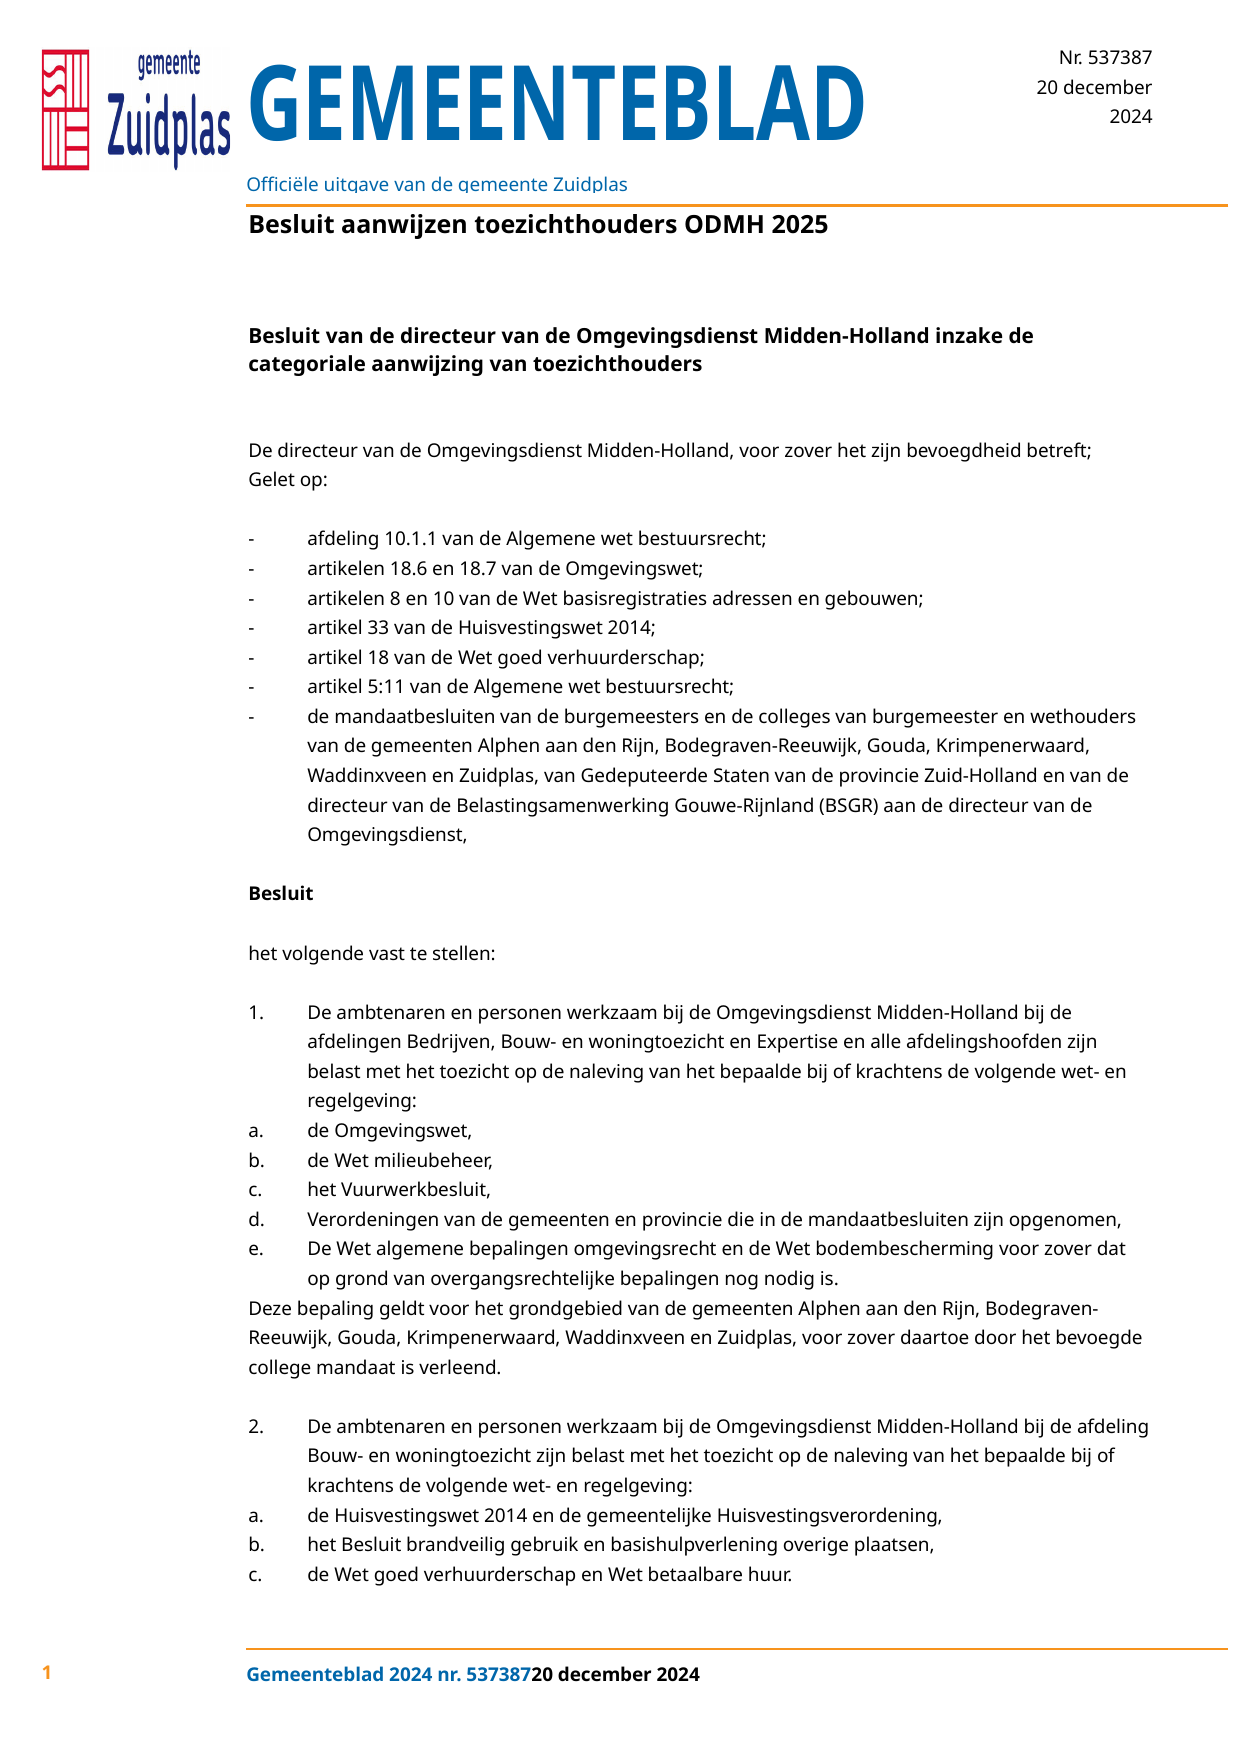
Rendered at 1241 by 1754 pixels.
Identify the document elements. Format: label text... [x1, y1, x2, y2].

list de Huisvestingswet 2014 en de gemeentelijke Huisvestingsverordening, [248, 1502, 1152, 1527]
list afdeling 10.1.1 van de Algemene wet bestuursrecht; [248, 526, 1152, 551]
text Gelet op: [248, 466, 1152, 492]
list het Vuurwerkbesluit, [248, 1176, 1152, 1202]
list de Wet goed verhuurderschap en Wet betaalbare huur. [248, 1561, 1152, 1587]
list artikel 33 van de Huisvestingswet 2014; [248, 614, 1152, 640]
list Verordeningen van de gemeenten en provincie die in de mandaatbesluiten zijn opgenomen, [248, 1206, 1152, 1232]
text De directeur van de Omgevingsdienst Midden-Holland, voor zover het zijn bevoegdheid betreft; [248, 437, 1152, 462]
list De ambtenaren en personen werkzaam bij de Omgevingsdienst Midden-Holland bij de afdeling Bouw- en woningtoezicht zijn belast met het toezicht op de naleving van het bepaalde bij of krachtens de volgende wet- en regelgeving: [248, 1413, 1152, 1498]
text Deze bepaling geldt voor het grondgebied van de gemeenten Alphen aan den Rijn, Bodegraven-Reeuwijk, Gouda, Krimpenerwaard, Waddinxveen en Zuidplas, voor zover daartoe door het bevoegde college mandaat is verleend. [248, 1295, 1152, 1379]
text Besluit [248, 881, 1152, 906]
list artikelen 18.6 en 18.7 van de Omgevingswet; [248, 555, 1152, 581]
list de mandaatbesluiten van de burgemeesters en de colleges van burgemeester en wethouders van de gemeenten Alphen aan den Rijn, Bodegraven-Reeuwijk, Gouda, Krimpenerwaard, Waddinxveen en Zuidplas, van Gedeputeerde Staten van de provincie Zuid-Holland en van de directeur van de Belastingsamenwerking Gouwe-Rijnland (BSGR) aan de directeur van de Omgevingsdienst, [248, 703, 1152, 847]
list artikel 5:11 van de Algemene wet bestuursrecht; [248, 673, 1152, 699]
list artikelen 8 en 10 van de Wet basisregistraties adressen en gebouwen; [248, 585, 1152, 610]
list de Wet milieubeheer, [248, 1147, 1152, 1172]
text Besluit aanwijzen toezichthouders ODMH 2025 [248, 207, 1152, 241]
text het volgende vast te stellen: [248, 940, 1152, 965]
picture [41, 47, 231, 172]
list De ambtenaren en personen werkzaam bij de Omgevingsdienst Midden-Holland bij de afdelingen Bedrijven, Bouw- en woningtoezicht en Expertise en alle afdelingshoofden zijn belast met het toezicht op de naleving van het bepaalde bij of krachtens de volgende wet- en regelgeving: [248, 999, 1152, 1113]
list De Wet algemene bepalingen omgevingsrecht en de Wet bodembescherming voor zover dat op grond van overgangsrechtelijke bepalingen nog nodig is. [248, 1236, 1152, 1291]
list het Besluit brandveilig gebruik en basishulpverlening overige plaatsen, [248, 1531, 1152, 1557]
text Besluit van de directeur van de Omgevingsdienst Midden-Holland inzake de categoriale aanwijzing van toezichthouders [248, 321, 1152, 378]
list de Omgevingswet, [248, 1117, 1152, 1143]
list artikel 18 van de Wet goed verhuurderschap; [248, 644, 1152, 669]
